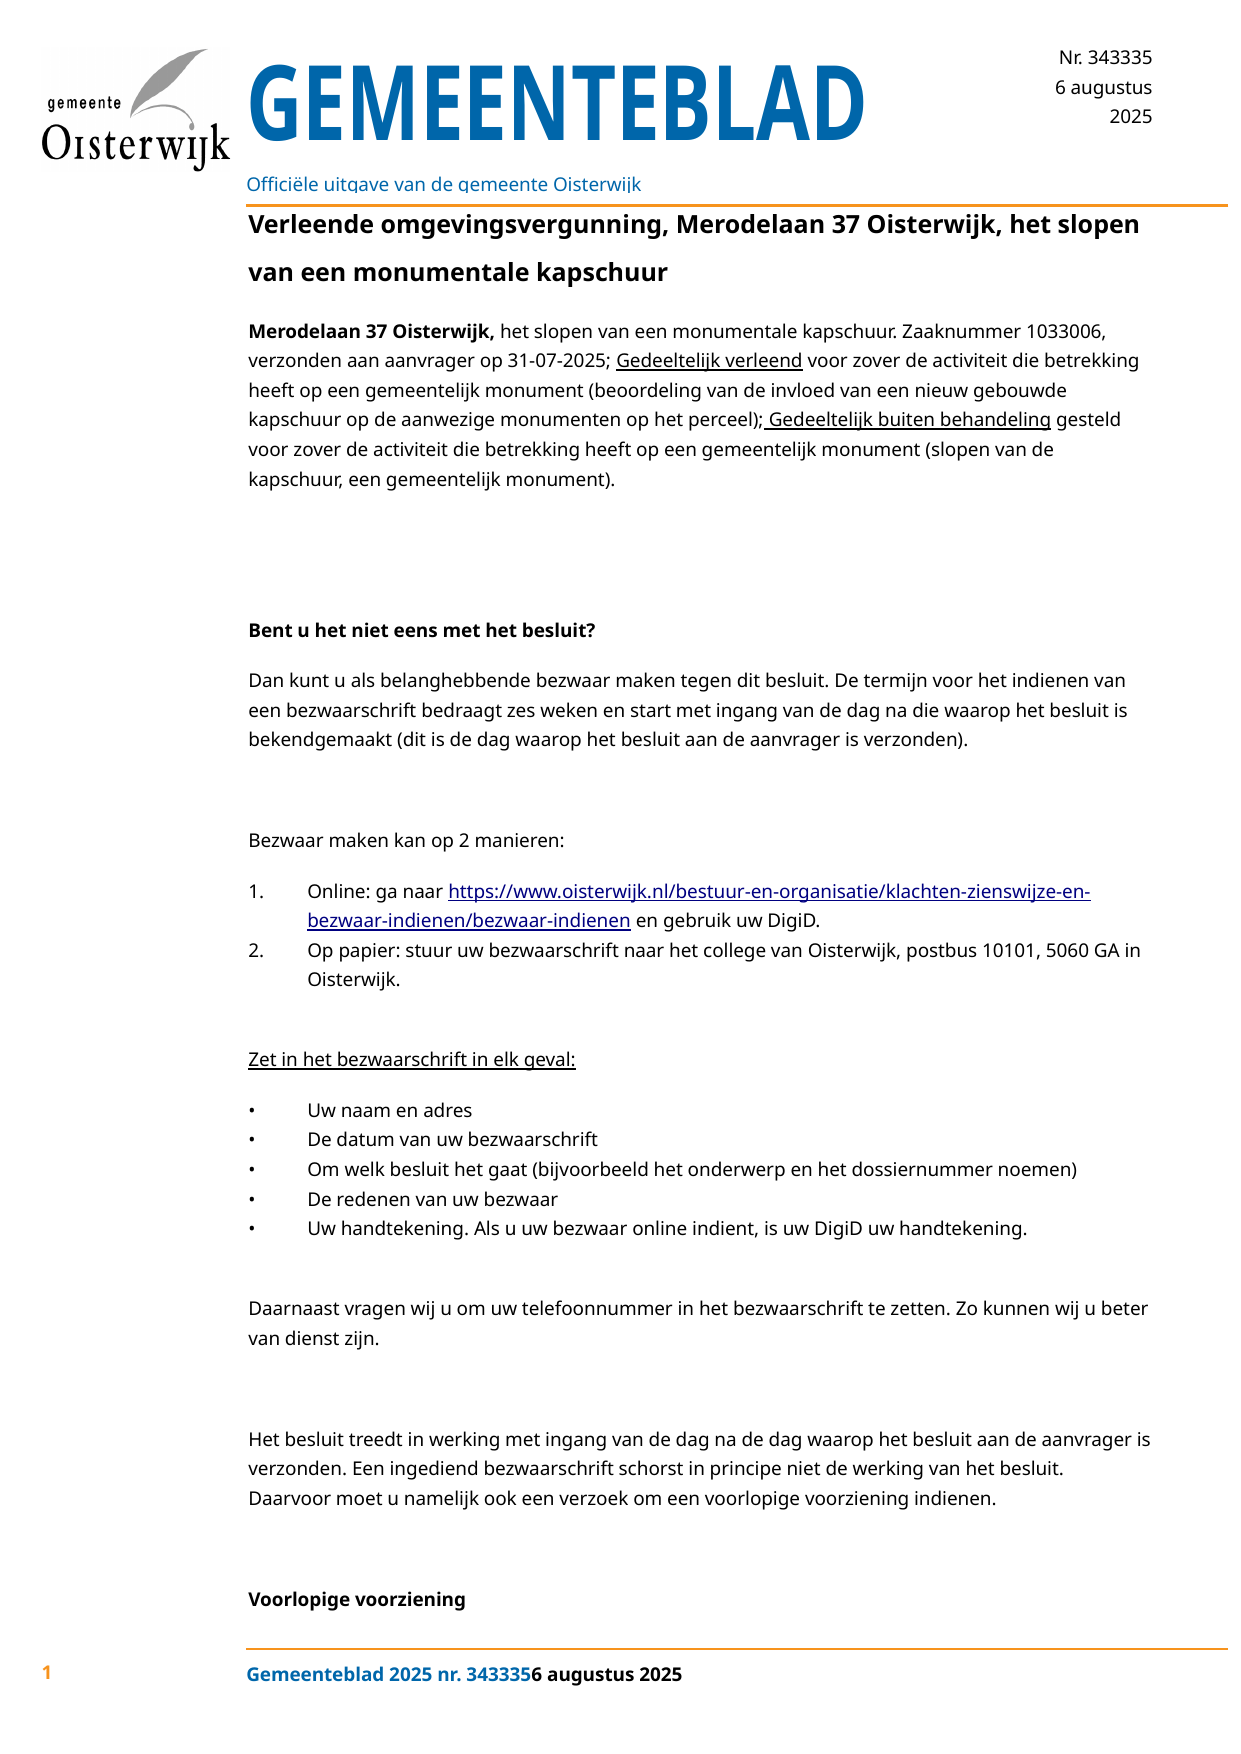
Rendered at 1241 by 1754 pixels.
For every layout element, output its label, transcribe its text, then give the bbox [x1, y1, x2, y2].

list De redenen van uw bezwaar [248, 1186, 1152, 1212]
text Bent u het niet eens met het besluit? [248, 617, 1152, 643]
text Merodelaan 37 Oisterwijk, het slopen van een monumentale kapschuur. Zaaknummer 1033006, verzonden aan aanvrager op 31-07-2025; Gedeeltelijk verleend voor zover de activiteit die betrekking heeft op een gemeentelijk monument (beoordeling van de invloed van een nieuw gebouwde kapschuur op de aanwezige monumenten op het perceel); Gedeeltelijk buiten behandeling gesteld voor zover de activiteit die betrekking heeft op een gemeentelijk monument (slopen van de kapschuur, een gemeentelijk monument). [248, 318, 1152, 492]
list Op papier: stuur uw bezwaarschrift naar het college van Oisterwijk, postbus 10101, 5060 GA in Oisterwijk. [248, 937, 1152, 992]
text Bezwaar maken kan op 2 manieren: [248, 827, 1152, 853]
list Online: ga naar https://www.oisterwijk.nl/bestuur-en-organisatie/klachten-zienswijze-en-bezwaar-indienen/bezwaar-indienen en gebruik uw DigiD. [248, 878, 1152, 933]
text Daarnaast vragen wij u om uw telefoonnummer in het bezwaarschrift te zetten. Zo kunnen wij u beter van dienst zijn. [248, 1295, 1152, 1351]
text Het besluit treedt in werking met ingang van de dag na de dag waarop het besluit aan de aanvrager is verzonden. Een ingediend bezwaarschrift schorst in principe niet de werking van het besluit. Daarvoor moet u namelijk ook een verzoek om een voorlopige voorziening indienen. [248, 1426, 1152, 1511]
list De datum van uw bezwaarschrift [248, 1127, 1152, 1152]
list Uw naam en adres [248, 1097, 1152, 1123]
text Dan kunt u als belanghebbende bezwaar maken tegen dit besluit. De termijn voor het indienen van een bezwaarschrift bedraagt zes weken en start met ingang van de dag na die waarop het besluit is bekendgemaakt (dit is de dag waarop het besluit aan de aanvrager is verzonden). [248, 667, 1152, 752]
text Voorlopige voorziening [248, 1586, 1152, 1612]
text Verleende omgevingsvergunning, Merodelaan 37 Oisterwijk, het slopen van een monumentale kapschuur [248, 207, 1152, 288]
list Om welk besluit het gaat (bijvoorbeeld het onderwerp en het dossiernummer noemen) [248, 1156, 1152, 1182]
text Zet in het bezwaarschrift in elk geval: [248, 1047, 1152, 1072]
list Uw handtekening. Als u uw bezwaar online indient, is uw DigiD uw handtekening. [248, 1215, 1152, 1241]
picture [41, 47, 231, 172]
